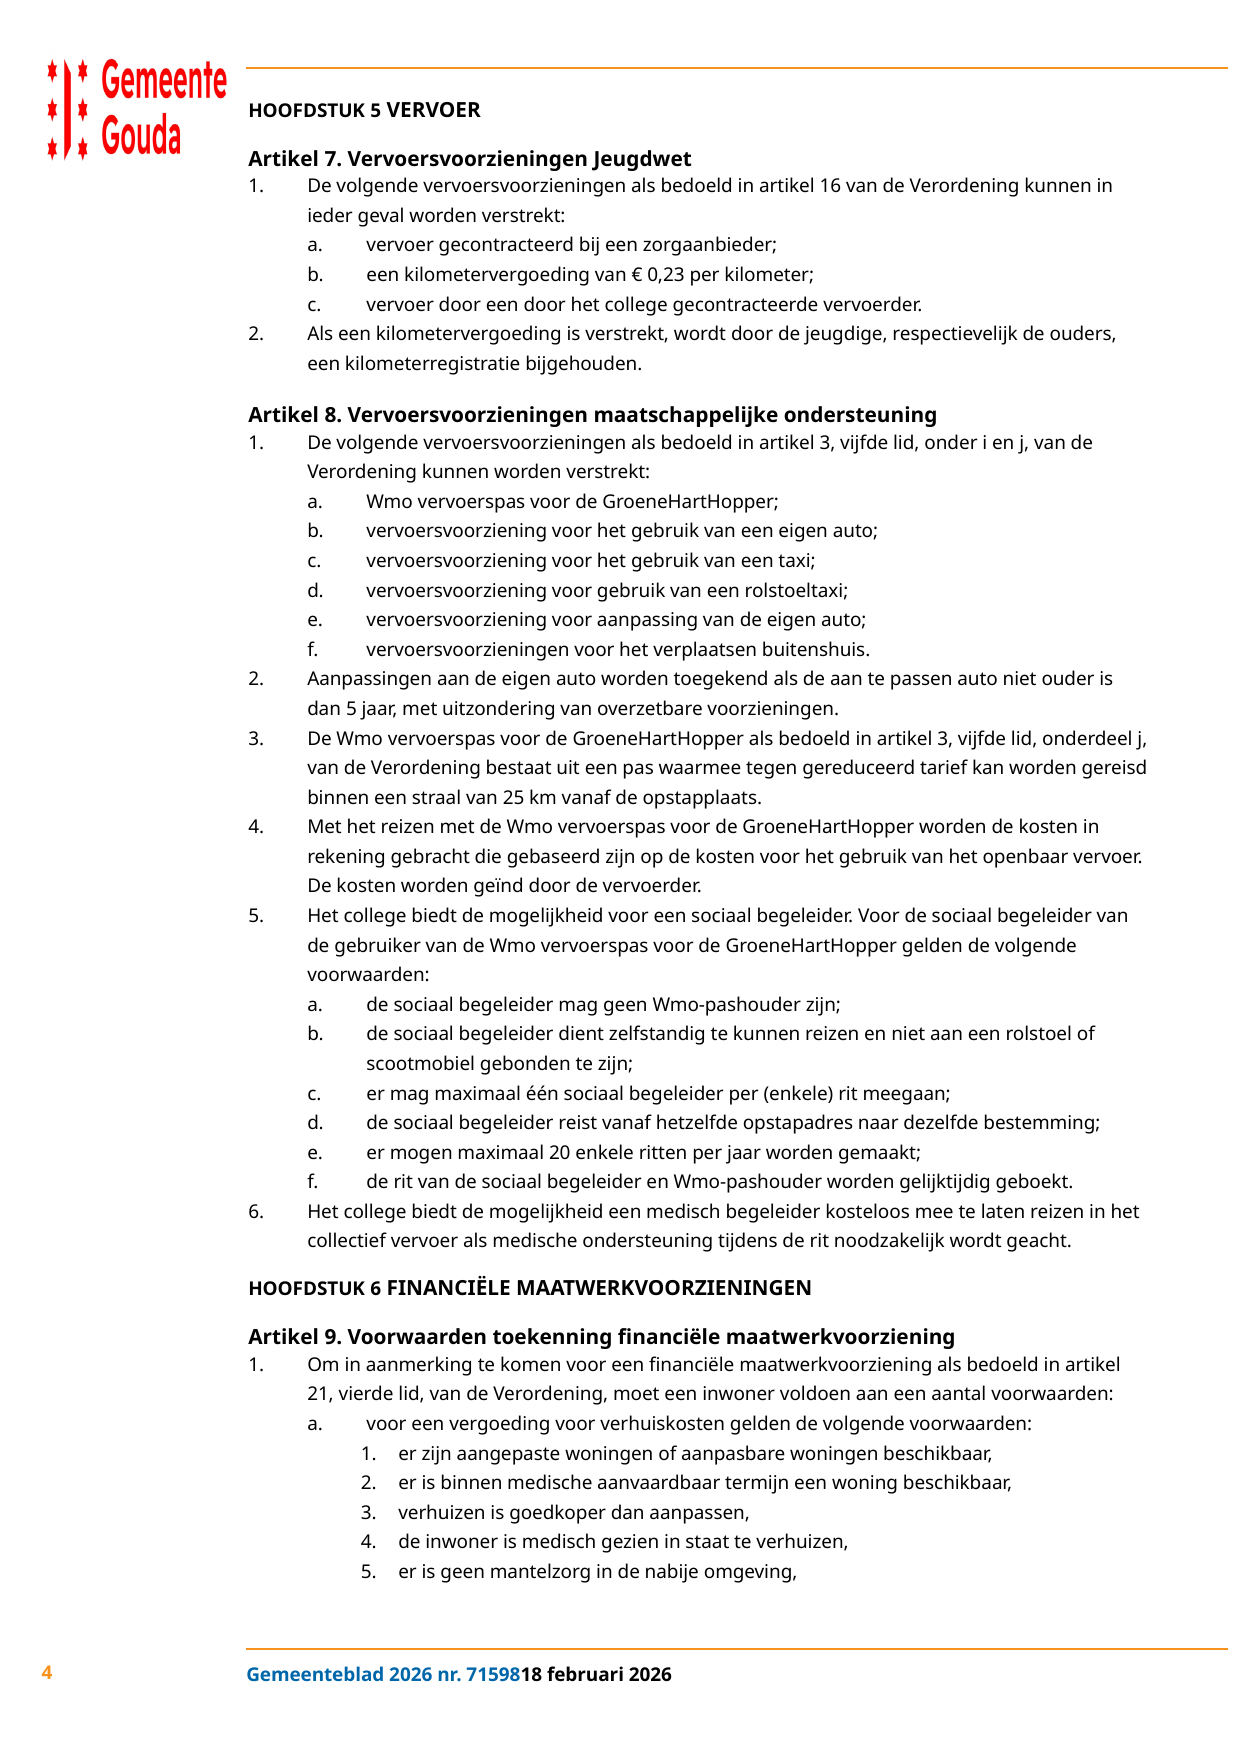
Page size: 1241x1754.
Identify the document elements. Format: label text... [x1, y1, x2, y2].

list Aanpassingen aan de eigen auto worden toegekend als de aan te passen auto niet ouder is dan 5 jaar, met uitzondering van overzetbare voorzieningen. [248, 666, 1152, 721]
list Als een kilometervergoeding is verstrekt, wordt door de jeugdige, respectievelijk de ouders, een kilometerregistratie bijgehouden. [248, 320, 1152, 376]
list de inwoner is medisch gezien in staat te verhuizen, [361, 1528, 1152, 1554]
picture [41, 47, 231, 172]
list De volgende vervoersvoorzieningen als bedoeld in artikel 16 van de Verordening kunnen in ieder geval worden verstrekt: [248, 172, 1152, 228]
text HOOFDSTUK 6 FINANCIËLE MAATWERKVOORZIENINGEN [248, 1273, 1152, 1302]
list Om in aanmerking te komen voor een financiële maatwerkvoorziening als bedoeld in artikel 21, vierde lid, van de Verordening, moet een inwoner voldoen aan een aantal voorwaarden: [248, 1351, 1152, 1406]
list er is binnen medische aanvaardbaar termijn een woning beschikbaar, [361, 1469, 1152, 1495]
list de sociaal begeleider dient zelfstandig te kunnen reizen en niet aan een rolstoel of scootmobiel gebonden te zijn; [307, 1021, 1152, 1076]
list vervoersvoorziening voor aanpassing van de eigen auto; [307, 606, 1152, 632]
list er zijn aangepaste woningen of aanpasbare woningen beschikbaar, [361, 1440, 1152, 1465]
list Met het reizen met de Wmo vervoerspas voor de GroeneHartHopper worden de kosten in rekening gebracht die gebaseerd zijn op de kosten voor het gebruik van het openbaar vervoer. De kosten worden geïnd door de vervoerder. [248, 813, 1152, 898]
list verhuizen is goedkoper dan aanpassen, [361, 1499, 1152, 1524]
list vervoer door een door het college gecontracteerde vervoerder. [307, 291, 1152, 317]
list Wmo vervoerspas voor de GroeneHartHopper; [307, 488, 1152, 514]
list de rit van de sociaal begeleider en Wmo-pashouder worden gelijktijdig geboekt. [307, 1168, 1152, 1194]
list vervoersvoorziening voor het gebruik van een eigen auto; [307, 518, 1152, 543]
list er mag maximaal één sociaal begeleider per (enkele) rit meegaan; [307, 1080, 1152, 1105]
list vervoer gecontracteerd bij een zorgaanbieder; [307, 232, 1152, 257]
list een kilometervergoeding van € 0,23 per kilometer; [307, 261, 1152, 287]
list vervoersvoorziening voor het gebruik van een taxi; [307, 547, 1152, 573]
list vervoersvoorzieningen voor het verplaatsen buitenshuis. [307, 636, 1152, 662]
list voor een vergoeding voor verhuiskosten gelden de volgende voorwaarden: [307, 1410, 1152, 1436]
list er is geen mantelzorg in de nabije omgeving, [361, 1558, 1152, 1584]
text HOOFDSTUK 5 VERVOER [248, 95, 1152, 123]
list de sociaal begeleider mag geen Wmo-pashouder zijn; [307, 991, 1152, 1017]
list er mogen maximaal 20 enkele ritten per jaar worden gemaakt; [307, 1139, 1152, 1164]
text Artikel 8. Vervoersvoorzieningen maatschappelijke ondersteuning [248, 400, 1152, 429]
text Artikel 7. Vervoersvoorzieningen Jeugdwet [248, 144, 1152, 172]
list de sociaal begeleider reist vanaf hetzelfde opstapadres naar dezelfde bestemming; [307, 1109, 1152, 1135]
list De volgende vervoersvoorzieningen als bedoeld in artikel 3, vijfde lid, onder i en j, van de Verordening kunnen worden verstrekt: [248, 429, 1152, 484]
list Het college biedt de mogelijkheid een medisch begeleider kosteloos mee te laten reizen in het collectief vervoer als medische ondersteuning tijdens de rit noodzakelijk wordt geacht. [248, 1198, 1152, 1253]
list vervoersvoorziening voor gebruik van een rolstoeltaxi; [307, 577, 1152, 602]
list De Wmo vervoerspas voor de GroeneHartHopper als bedoeld in artikel 3, vijfde lid, onderdeel j, van de Verordening bestaat uit een pas waarmee tegen gereduceerd tarief kan worden gereisd binnen een straal van 25 km vanaf de opstapplaats. [248, 725, 1152, 809]
list Het college biedt de mogelijkheid voor een sociaal begeleider. Voor de sociaal begeleider van de gebruiker van de Wmo vervoerspas voor de GroeneHartHopper gelden de volgende voorwaarden: [248, 902, 1152, 987]
text Artikel 9. Voorwaarden toekenning financiële maatwerkvoorziening [248, 1322, 1152, 1351]
